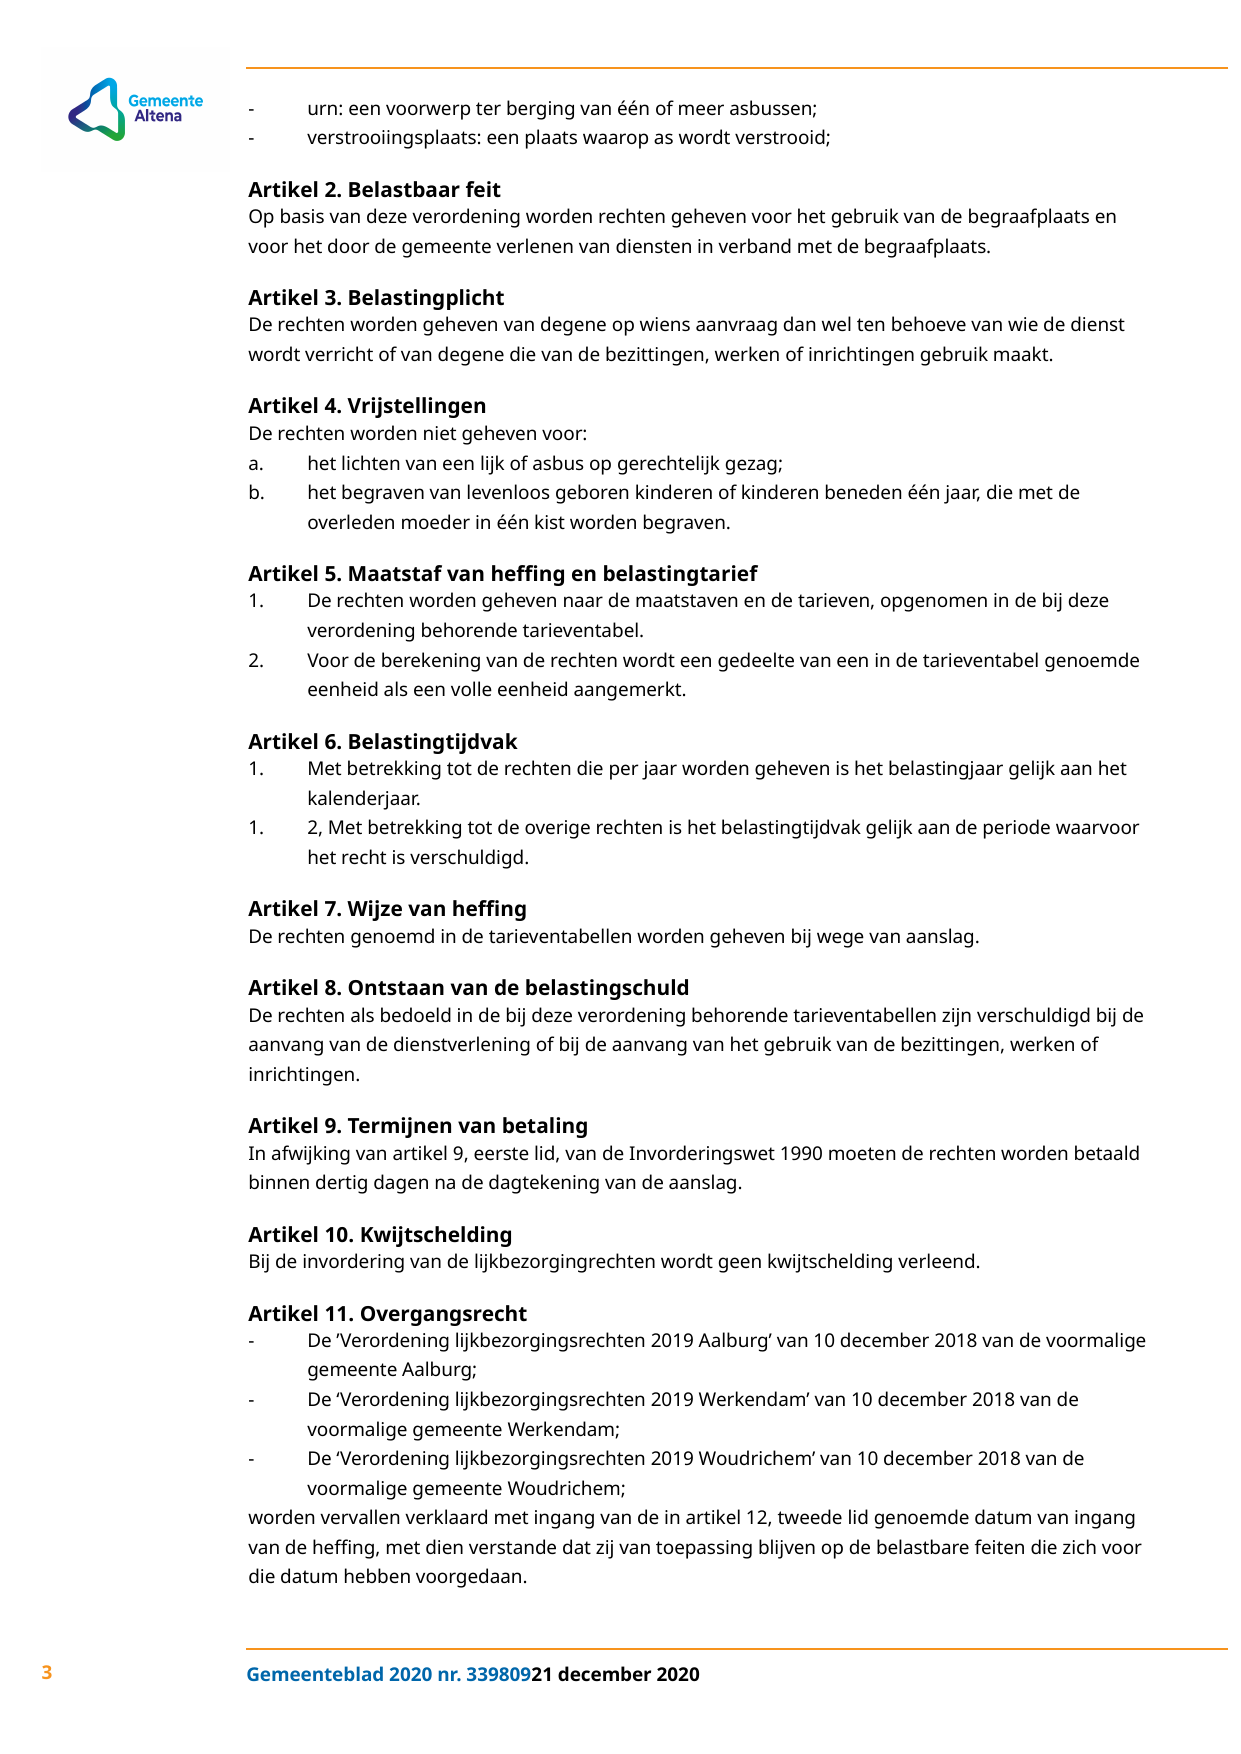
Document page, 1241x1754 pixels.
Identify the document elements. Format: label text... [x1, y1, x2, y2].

list De ’Verordening lijkbezorgingsrechten 2019 Aalburg’ van 10 december 2018 van de voormalige gemeente Aalburg; [248, 1327, 1152, 1382]
text Artikel 9. Termijnen van betaling [248, 1111, 1152, 1140]
list De ‘Verordening lijkbezorgingsrechten 2019 Woudrichem’ van 10 december 2018 van de voormalige gemeente Woudrichem; [248, 1445, 1152, 1501]
text Artikel 11. Overgangsrecht [248, 1299, 1152, 1327]
text Artikel 4. Vrijstellingen [248, 392, 1152, 420]
list het begraven van levenloos geboren kinderen of kinderen beneden één jaar, die met de overleden moeder in één kist worden begraven. [248, 479, 1152, 534]
text De rechten als bedoeld in de bij deze verordening behorende tarieventabellen zijn verschuldigd bij de aanvang van de dienstverlening of bij de aanvang van het gebruik van de bezittingen, werken of inrichtingen. [248, 1002, 1152, 1087]
list verstrooiingsplaats: een plaats waarop as wordt verstrooid; [248, 124, 1152, 150]
list 2, Met betrekking tot de overige rechten is het belastingtijdvak gelijk aan de periode waarvoor het recht is verschuldigd. [248, 814, 1152, 870]
list het lichten van een lijk of asbus op gerechtelijk gezag; [248, 450, 1152, 475]
text Artikel 8. Ontstaan van de belastingschuld [248, 973, 1152, 1002]
text Artikel 10. Kwijtschelding [248, 1220, 1152, 1248]
text Bij de invordering van de lijkbezorgingrechten wordt geen kwijtschelding verleend. [248, 1248, 1152, 1274]
list Met betrekking tot de rechten die per jaar worden geheven is het belastingjaar gelijk aan het kalenderjaar. [248, 755, 1152, 811]
list Voor de berekening van de rechten wordt een gedeelte van een in de tarieventabel genoemde eenheid als een volle eenheid aangemerkt. [248, 647, 1152, 702]
list De ‘Verordening lijkbezorgingsrechten 2019 Werkendam’ van 10 december 2018 van de voormalige gemeente Werkendam; [248, 1386, 1152, 1442]
text Artikel 3. Belastingplicht [248, 283, 1152, 312]
picture [41, 47, 231, 172]
text Artikel 6. Belastingtijdvak [248, 727, 1152, 755]
text De rechten genoemd in de tarieventabellen worden geheven bij wege van aanslag. [248, 923, 1152, 949]
text Artikel 2. Belastbaar feit [248, 175, 1152, 203]
text De rechten worden geheven van degene op wiens aanvraag dan wel ten behoeve van wie de dienst wordt verricht of van degene die van de bezittingen, werken of inrichtingen gebruik maakt. [248, 312, 1152, 367]
text Op basis van deze verordening worden rechten geheven voor het gebruik van de begraafplaats en voor het door de gemeente verlenen van diensten in verband met de begraafplaats. [248, 203, 1152, 258]
text De rechten worden niet geheven voor: [248, 420, 1152, 446]
text In afwijking van artikel 9, eerste lid, van de Invorderingswet 1990 moeten de rechten worden betaald binnen dertig dagen na de dagtekening van de aanslag. [248, 1140, 1152, 1195]
text worden vervallen verklaard met ingang van de in artikel 12, tweede lid genoemde datum van ingang van de heffing, met dien verstande dat zij van toepassing blijven op de belastbare feiten die zich voor die datum hebben voorgedaan. [248, 1504, 1152, 1589]
list De rechten worden geheven naar de maatstaven en de tarieven, opgenomen in de bij deze verordening behorende tarieventabel. [248, 588, 1152, 643]
list urn: een voorwerp ter berging van één of meer asbussen; [248, 95, 1152, 121]
text Artikel 7. Wijze van heffing [248, 894, 1152, 923]
text Artikel 5. Maatstaf van heffing en belastingtarief [248, 559, 1152, 588]
